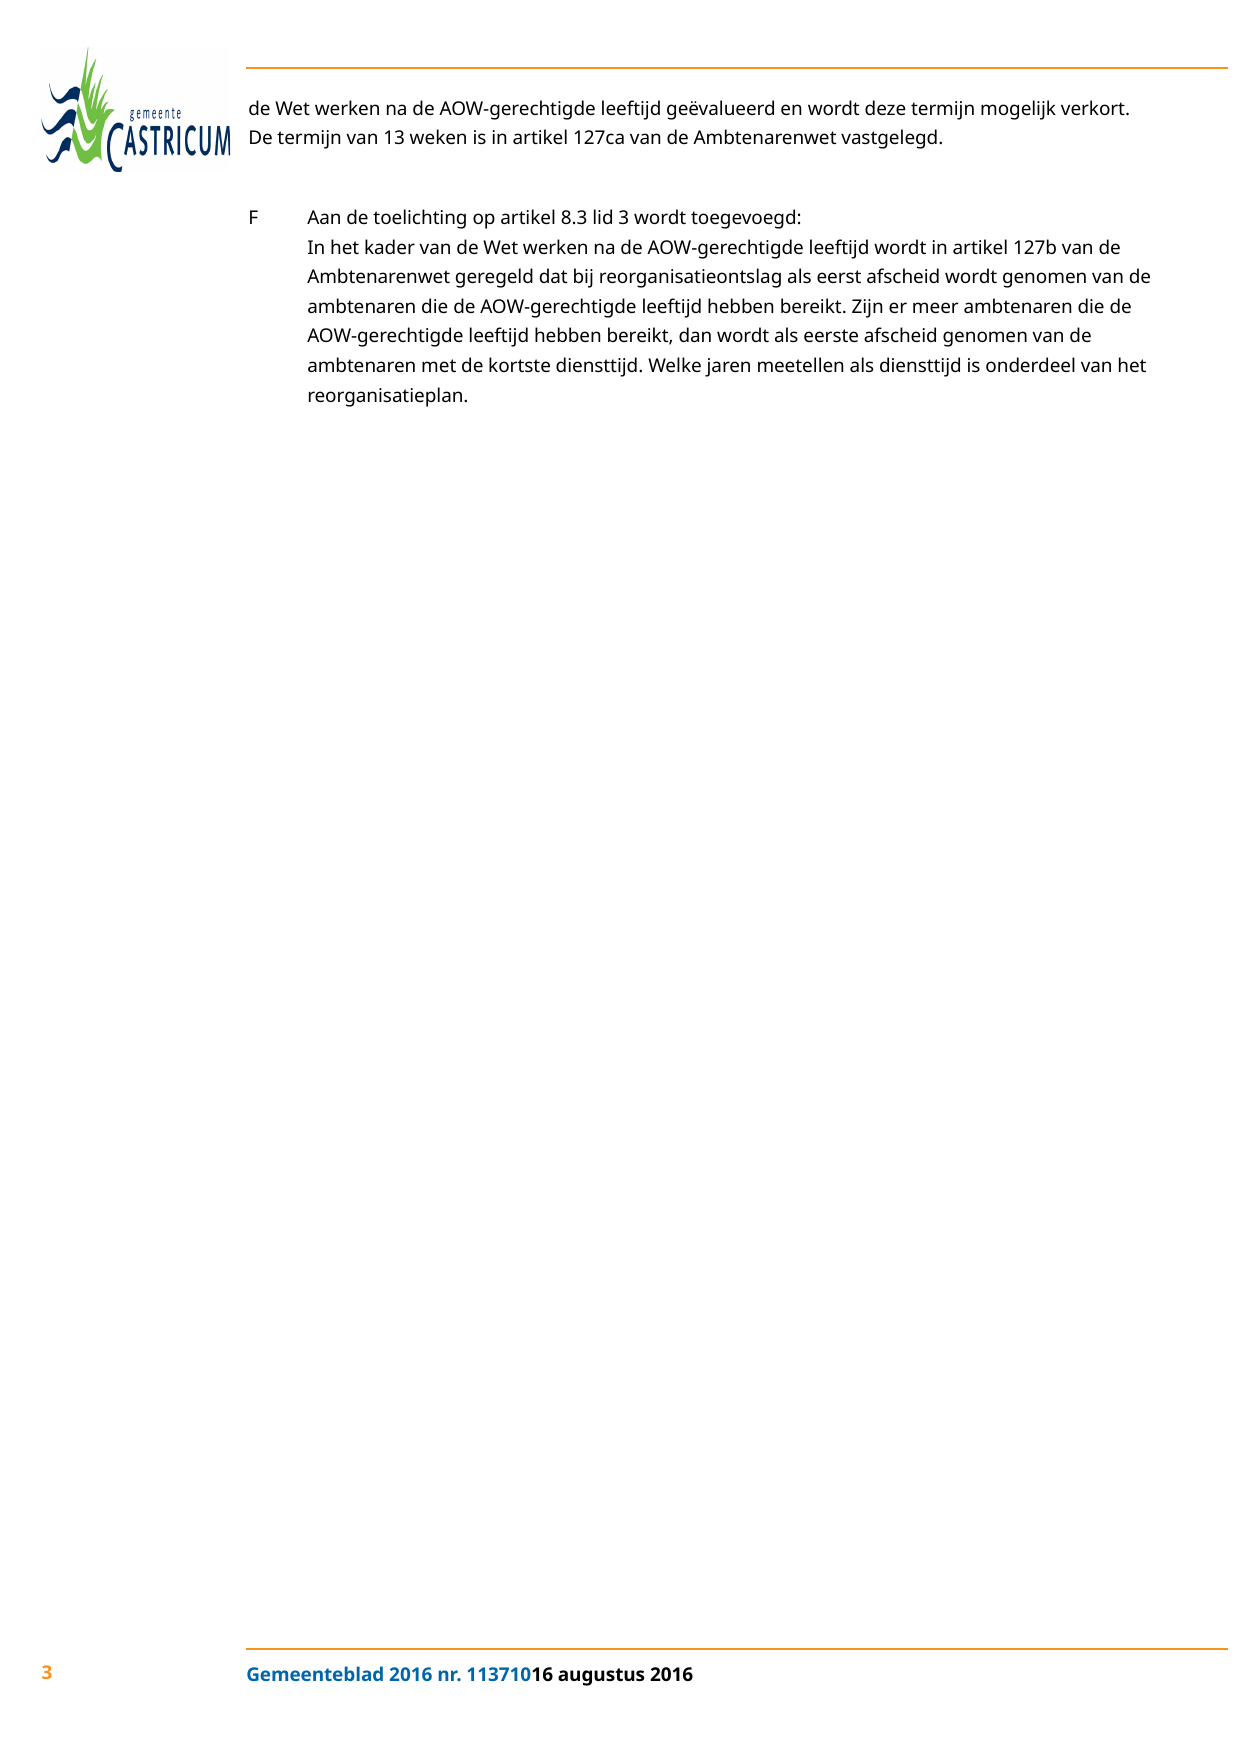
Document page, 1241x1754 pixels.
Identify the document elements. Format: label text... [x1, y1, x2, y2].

list In het kader van de Wet werken na de AOW-gerechtigde leeftijd wordt in artikel 127b van de Ambtenarenwet geregeld dat bij reorganisatieontslag als eerst afscheid wordt genomen van de ambtenaren die de AOW-gerechtigde leeftijd hebben bereikt. Zijn er meer ambtenaren die de AOW-gerechtigde leeftijd hebben bereikt, dan wordt als eerste afscheid genomen van de ambtenaren met de kortste diensttijd. Welke jaren meetellen als diensttijd is onderdeel van het reorganisatieplan. [248, 234, 1152, 408]
list Aan de toelichting op artikel 8.3 lid 3 wordt toegevoegd: [248, 204, 1152, 230]
text de Wet werken na de AOW-gerechtigde leeftijd geëvalueerd en wordt deze termijn mogelijk verkort. De termijn van 13 weken is in artikel 127ca van de Ambtenarenwet vastgelegd. [248, 95, 1152, 150]
picture [41, 47, 231, 172]
